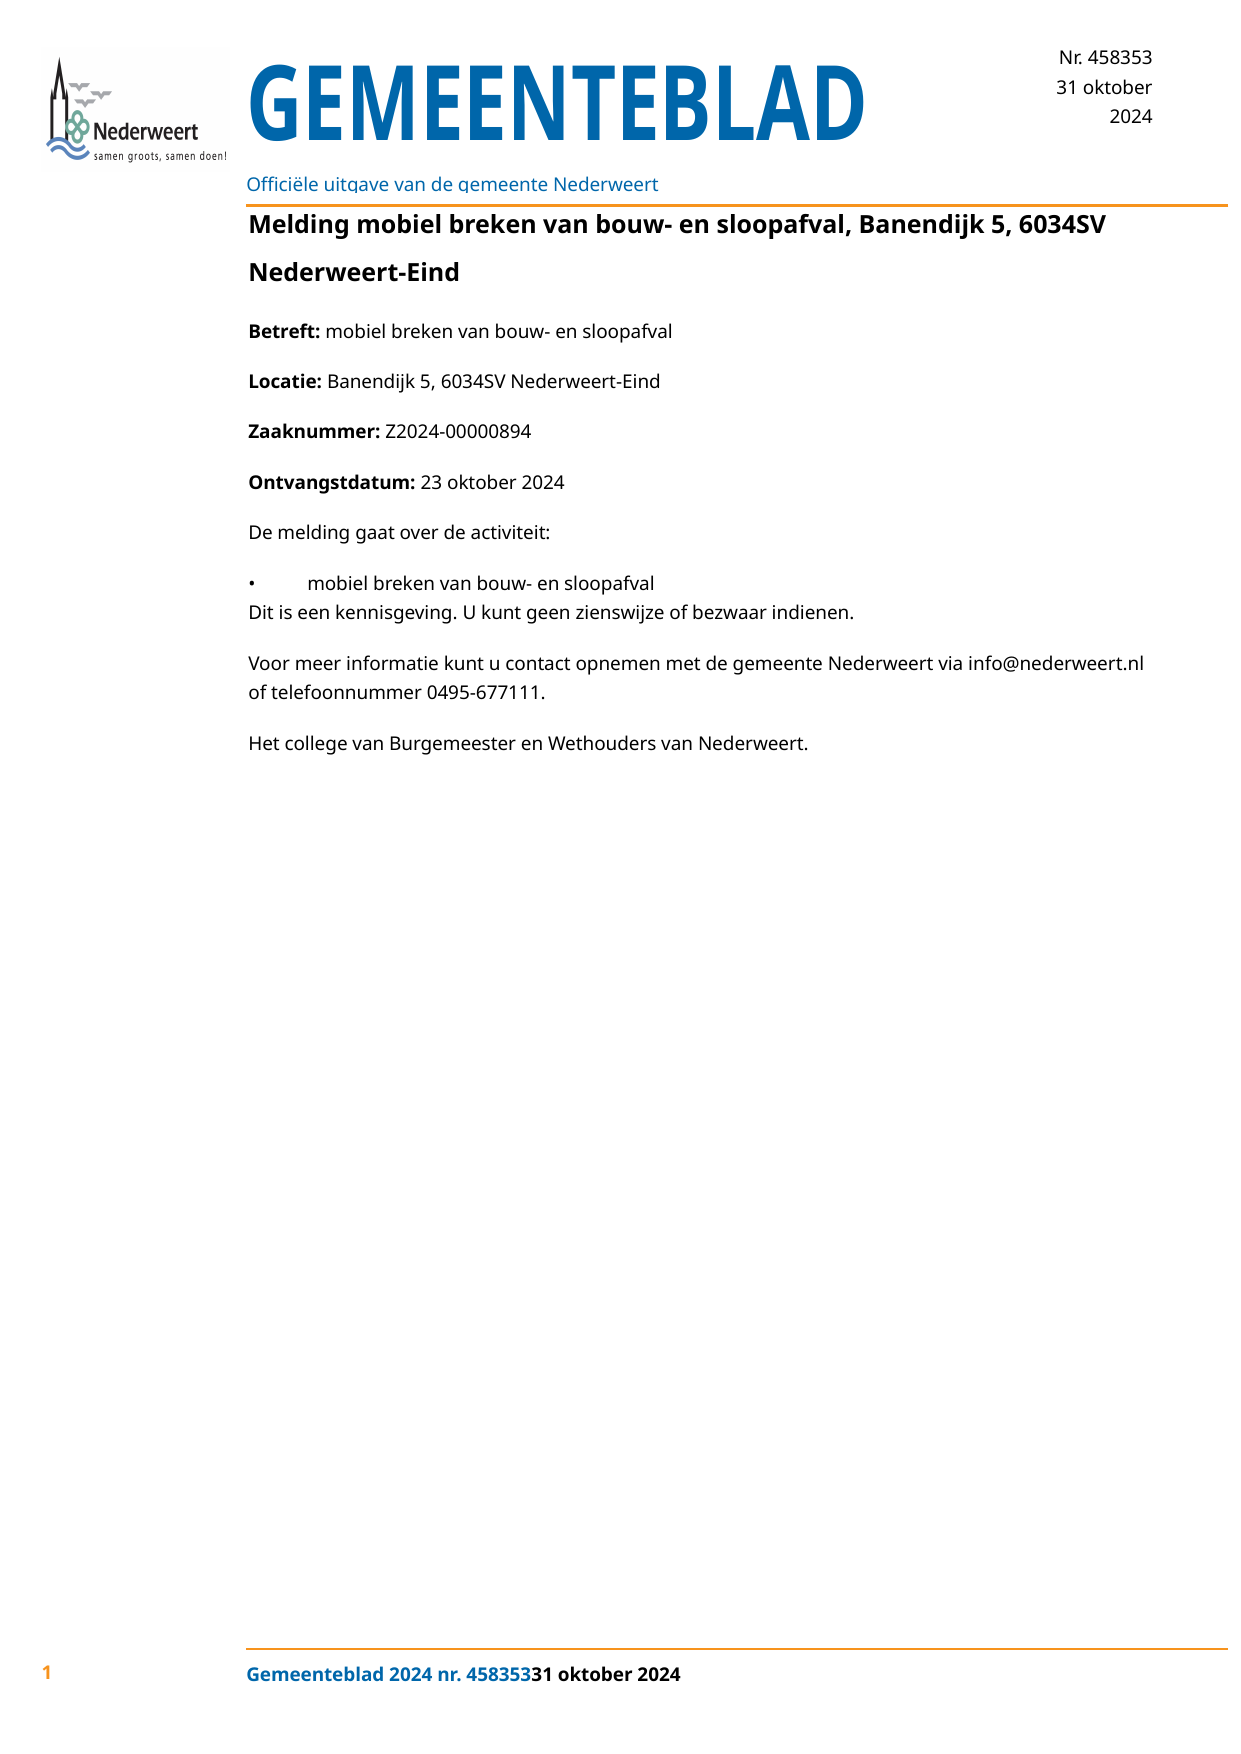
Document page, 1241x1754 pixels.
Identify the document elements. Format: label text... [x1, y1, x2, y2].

text Locatie: Banendijk 5, 6034SV Nederweert-Eind [248, 368, 1152, 394]
picture [41, 47, 231, 172]
text Zaaknummer: Z2024-00000894 [248, 419, 1152, 444]
text Het college van Burgemeester en Wethouders van Nederweert. [248, 730, 1152, 756]
list mobiel breken van bouw- en sloopafval [248, 570, 1152, 596]
text Ontvangstdatum: 23 oktober 2024 [248, 469, 1152, 495]
text De melding gaat over de activiteit: [248, 519, 1152, 545]
text Melding mobiel breken van bouw- en sloopafval, Banendijk 5, 6034SV Nederweert-Eind [248, 207, 1152, 288]
text Dit is een kennisgeving. U kunt geen zienswijze of bezwaar indienen. [248, 599, 1152, 625]
text Betreft: mobiel breken van bouw- en sloopafval [248, 318, 1152, 344]
text Voor meer informatie kunt u contact opnemen met de gemeente Nederweert via info@nederweert.nl of telefoonnummer 0495-677111. [248, 650, 1152, 705]
